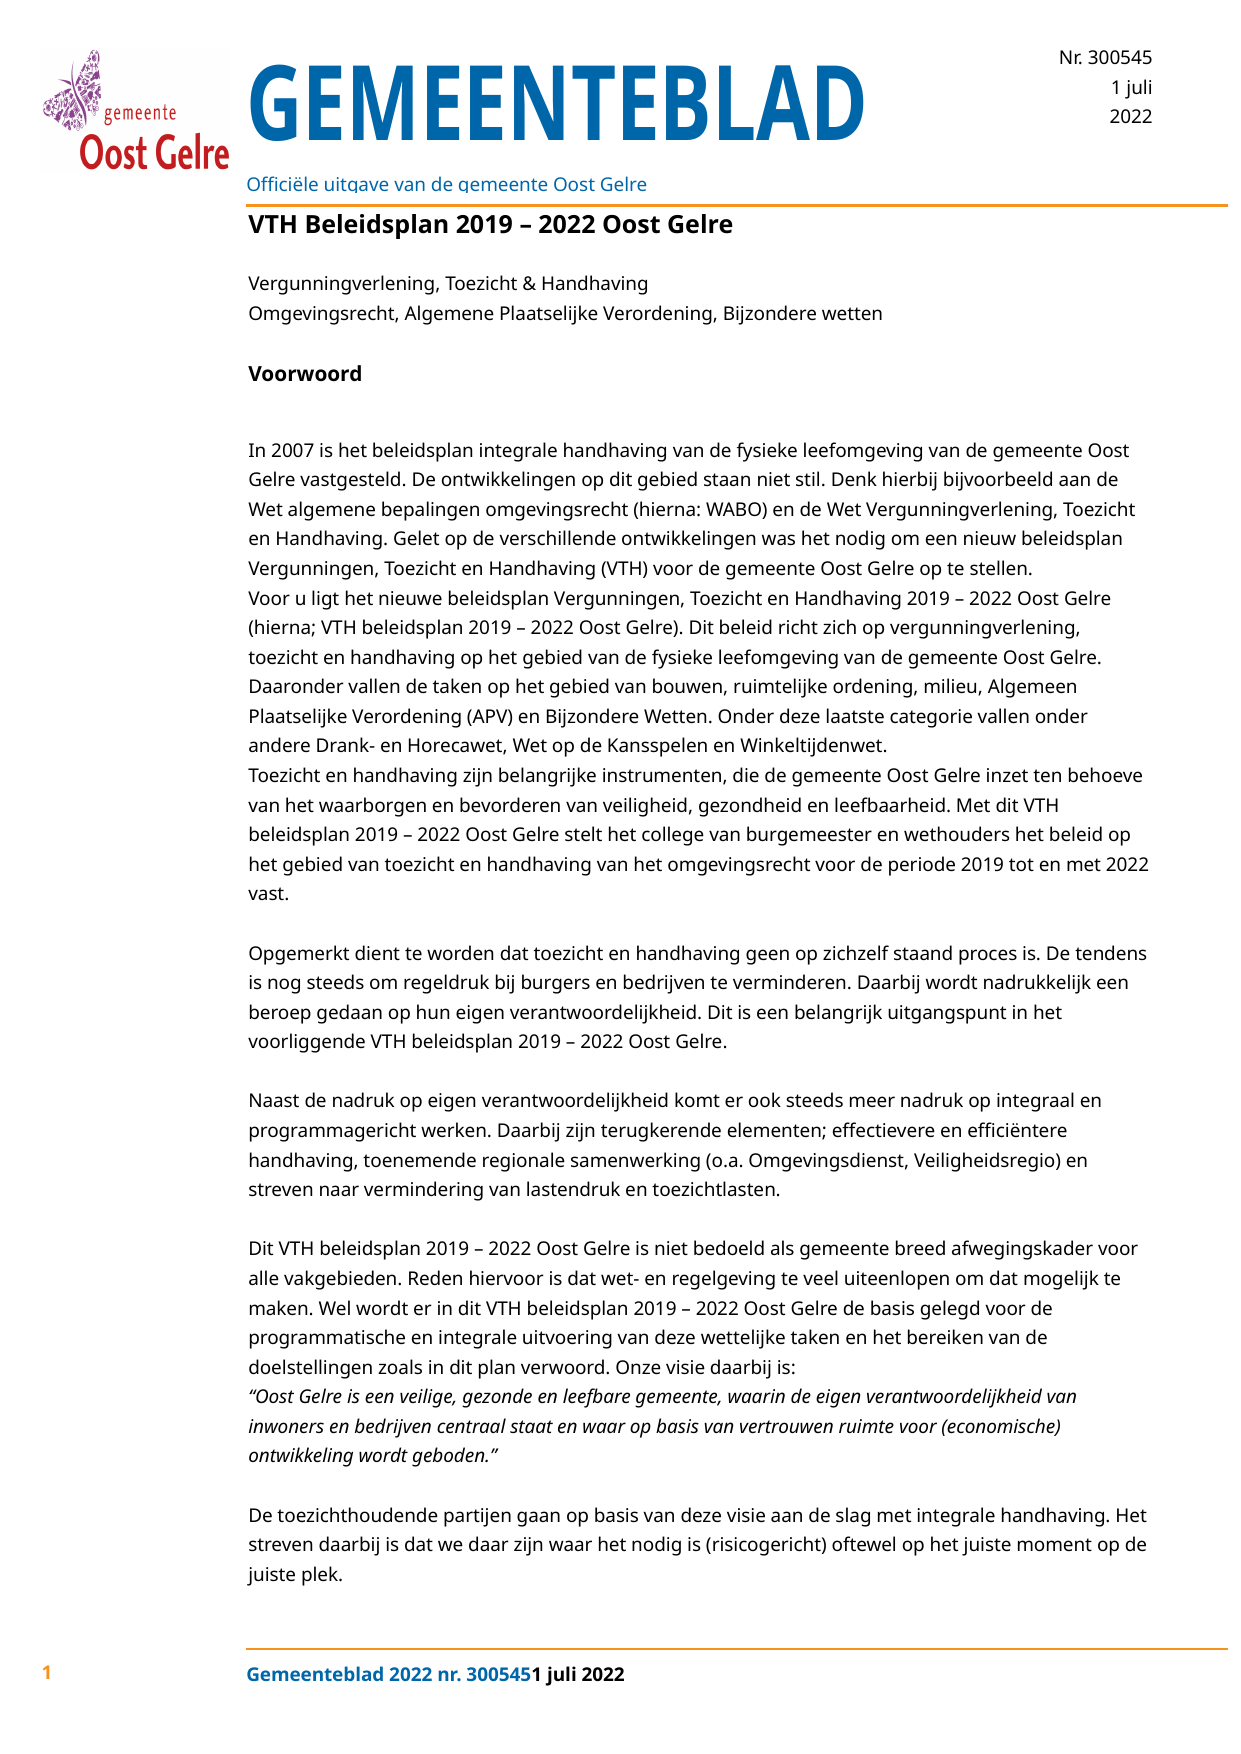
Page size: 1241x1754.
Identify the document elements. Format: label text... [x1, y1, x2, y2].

text Dit VTH beleidsplan 2019 – 2022 Oost Gelre is niet bedoeld als gemeente breed afwegingskader voor alle vakgebieden. Reden hiervoor is dat wet- en regelgeving te veel uiteenlopen om dat mogelijk te maken. Wel wordt er in dit VTH beleidsplan 2019 – 2022 Oost Gelre de basis gelegd voor de programmatische en integrale uitvoering van deze wettelijke taken en het bereiken van de doelstellingen zoals in dit plan verwoord. Onze visie daarbij is: [248, 1236, 1152, 1379]
text Vergunningverlening, Toezicht & Handhaving [248, 270, 1152, 296]
text Voorwoord [248, 359, 1152, 387]
text Omgevingsrecht, Algemene Plaatselijke Verordening, Bijzondere wetten [248, 300, 1152, 326]
text Toezicht en handhaving zijn belangrijke instrumenten, die de gemeente Oost Gelre inzet ten behoeve van het waarborgen en bevorderen van veiligheid, gezondheid en leefbaarheid. Met dit VTH beleidsplan 2019 – 2022 Oost Gelre stelt het college van burgemeester en wethouders het beleid op het gebied van toezicht en handhaving van het omgevingsrecht voor de periode 2019 tot en met 2022 vast. [248, 762, 1152, 906]
text “Oost Gelre is een veilige, gezonde en leefbare gemeente, waarin de eigen verantwoordelijkheid van inwoners en bedrijven centraal staat en waar op basis van vertrouwen ruimte voor (economische) ontwikkeling wordt geboden.” [248, 1383, 1152, 1468]
text In 2007 is het beleidsplan integrale handhaving van de fysieke leefomgeving van de gemeente Oost Gelre vastgesteld. De ontwikkelingen op dit gebied staan niet stil. Denk hierbij bijvoorbeeld aan de Wet algemene bepalingen omgevingsrecht (hierna: WABO) en de Wet Vergunningverlening, Toezicht en Handhaving. Gelet op de verschillende ontwikkelingen was het nodig om een nieuw beleidsplan Vergunningen, Toezicht en Handhaving (VTH) voor de gemeente Oost Gelre op te stellen. [248, 437, 1152, 581]
text Voor u ligt het nieuwe beleidsplan Vergunningen, Toezicht en Handhaving 2019 – 2022 Oost Gelre (hierna; VTH beleidsplan 2019 – 2022 Oost Gelre). Dit beleid richt zich op vergunningverlening, toezicht en handhaving op het gebied van de fysieke leefomgeving van de gemeente Oost Gelre. Daaronder vallen de taken op het gebied van bouwen, ruimtelijke ordening, milieu, Algemeen Plaatselijke Verordening (APV) en Bijzondere Wetten. Onder deze laatste categorie vallen onder andere Drank- en Horecawet, Wet op de Kansspelen en Winkeltijdenwet. [248, 585, 1152, 758]
text De toezichthoudende partijen gaan op basis van deze visie aan de slag met integrale handhaving. Het streven daarbij is dat we daar zijn waar het nodig is (risicogericht) oftewel op het juiste moment op de juiste plek. [248, 1502, 1152, 1587]
text VTH Beleidsplan 2019 – 2022 Oost Gelre [248, 207, 1152, 241]
picture [41, 47, 231, 172]
text Opgemerkt dient te worden dat toezicht en handhaving geen op zichzelf staand proces is. De tendens is nog steeds om regeldruk bij burgers en bedrijven te verminderen. Daarbij wordt nadrukkelijk een beroep gedaan op hun eigen verantwoordelijkheid. Dit is een belangrijk uitgangspunt in het voorliggende VTH beleidsplan 2019 – 2022 Oost Gelre. [248, 940, 1152, 1054]
text Naast de nadruk op eigen verantwoordelijkheid komt er ook steeds meer nadruk op integraal en programmagericht werken. Daarbij zijn terugkerende elementen; effectievere en efficiëntere handhaving, toenemende regionale samenwerking (o.a. Omgevingsdienst, Veiligheidsregio) en streven naar vermindering van lastendruk en toezichtlasten. [248, 1088, 1152, 1202]
